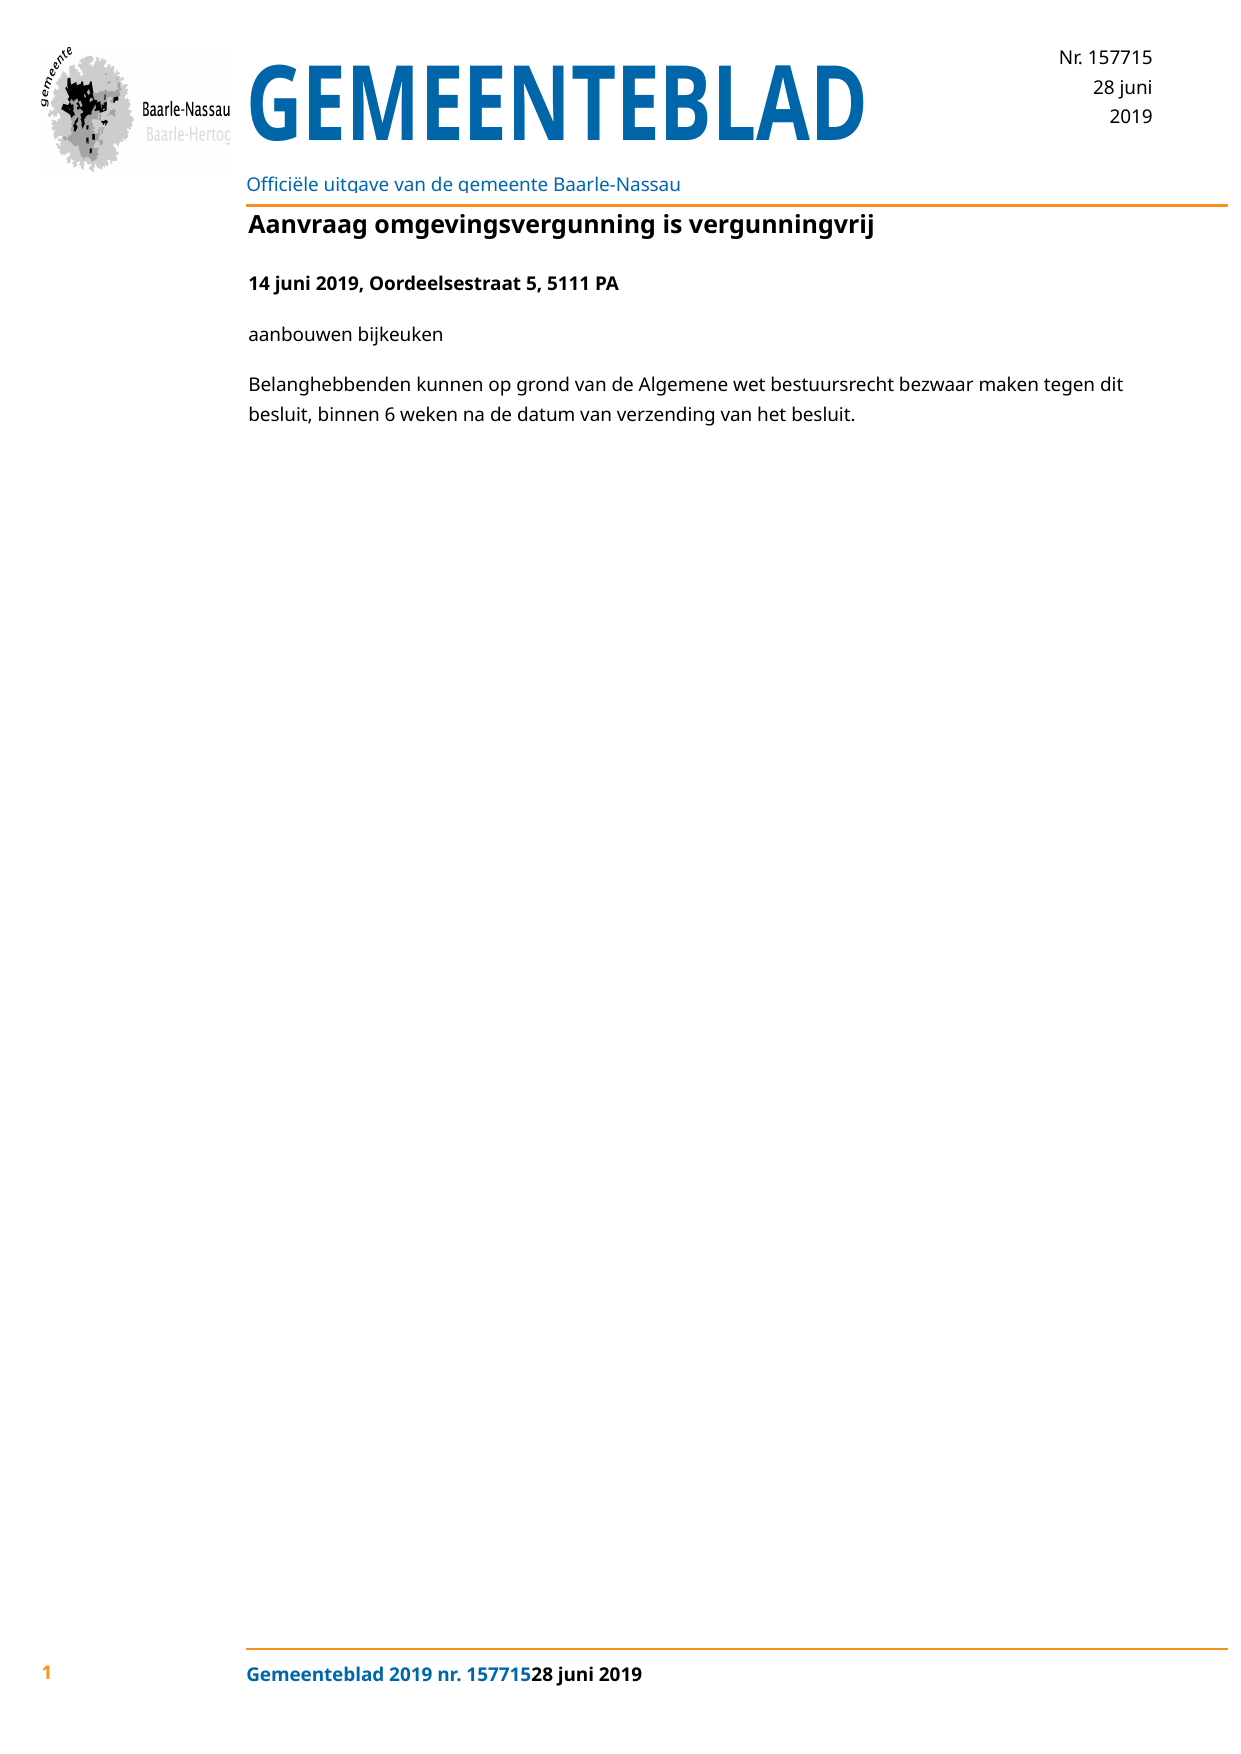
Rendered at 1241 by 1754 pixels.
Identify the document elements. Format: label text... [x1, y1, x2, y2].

text Belanghebbenden kunnen op grond van de Algemene wet bestuursrecht bezwaar maken tegen dit besluit, binnen 6 weken na de datum van verzending van het besluit. [248, 371, 1152, 426]
text 14 juni 2019, Oordeelsestraat 5, 5111 PA [248, 270, 1152, 296]
picture [41, 47, 231, 172]
text aanbouwen bijkeuken [248, 321, 1152, 346]
text Aanvraag omgevingsvergunning is vergunningvrij [248, 207, 1152, 241]
